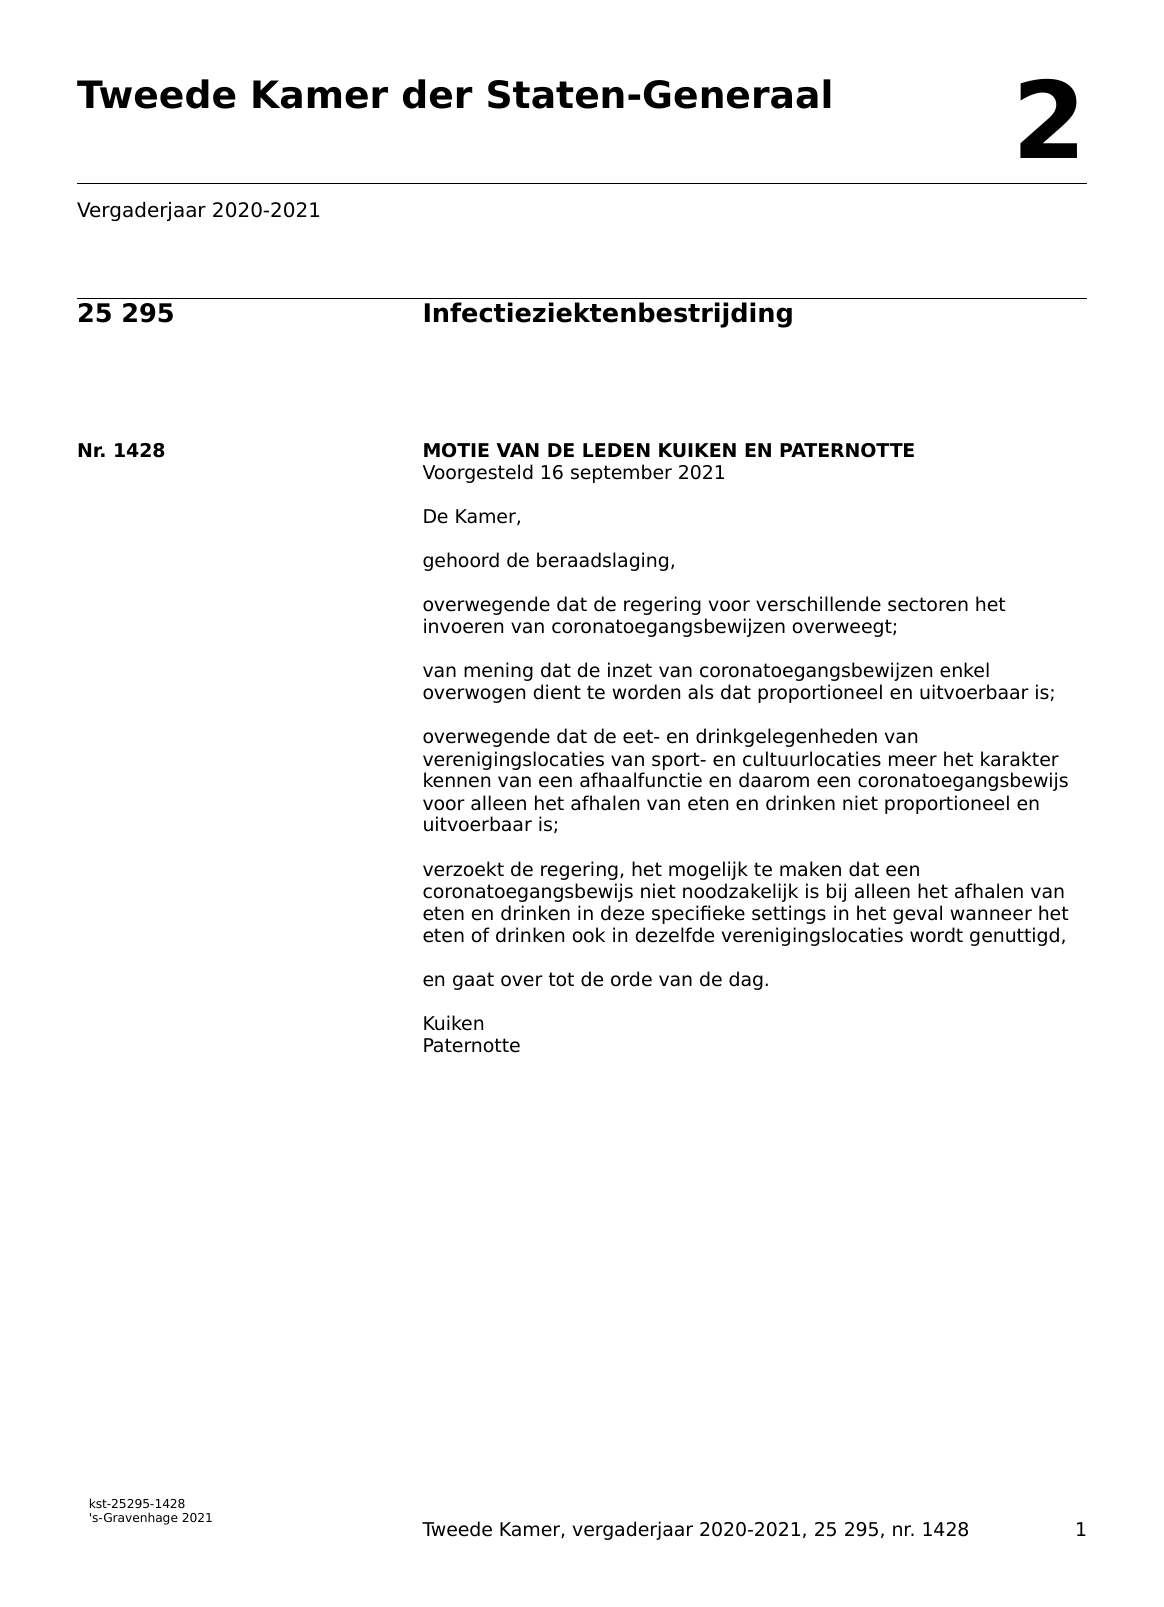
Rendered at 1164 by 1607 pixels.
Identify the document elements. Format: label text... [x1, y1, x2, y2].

subtitle 25 295 Infectieziektenbestrijding [77, 299, 1087, 329]
text kst-25295-1428 [88, 1497, 323, 1511]
text Kuiken [422, 1013, 1087, 1035]
table_header Tweede Kamer der Staten-Generaal [77, 59, 886, 183]
subtitle Nr. 1428 MOTIE VAN DE LEDEN KUIKEN EN PATERNOTTE [77, 440, 1087, 462]
table_header 2 [886, 59, 1087, 183]
text overwegende dat de regering voor verschillende sectoren het invoeren van coronatoegangsbewijzen overweegt; [422, 594, 1087, 638]
text en gaat over tot de orde van de dag. [422, 969, 1087, 991]
text 's-Gravenhage 2021 [88, 1511, 323, 1525]
text van mening dat de inzet van coronatoegangsbewijzen enkel overwogen dient te worden als dat proportioneel en uitvoerbaar is; [422, 660, 1087, 704]
text verzoekt de regering, het mogelijk te maken dat een coronatoegangsbewijs niet noodzakelijk is bij alleen het afhalen van eten en drinken in deze specifieke settings in het geval wanneer het eten of drinken ook in dezelfde verenigingslocaties wordt genuttigd, [422, 858, 1087, 946]
text overwegende dat de eet- en drinkgelegenheden van verenigingslocaties van sport- en cultuurlocaties meer het karakter kennen van een afhaalfunctie en daarom een coronatoegangsbewijs voor alleen het afhalen van eten en drinken niet proportioneel en uitvoerbaar is; [422, 726, 1087, 836]
table_cell Vergaderjaar 2020-2021 [77, 184, 1087, 298]
text Voorgesteld 16 september 2021 [422, 462, 1087, 484]
text De Kamer, [422, 506, 1087, 528]
text Paternotte [422, 1035, 1087, 1057]
text gehoord de beraadslaging, [422, 550, 1087, 572]
